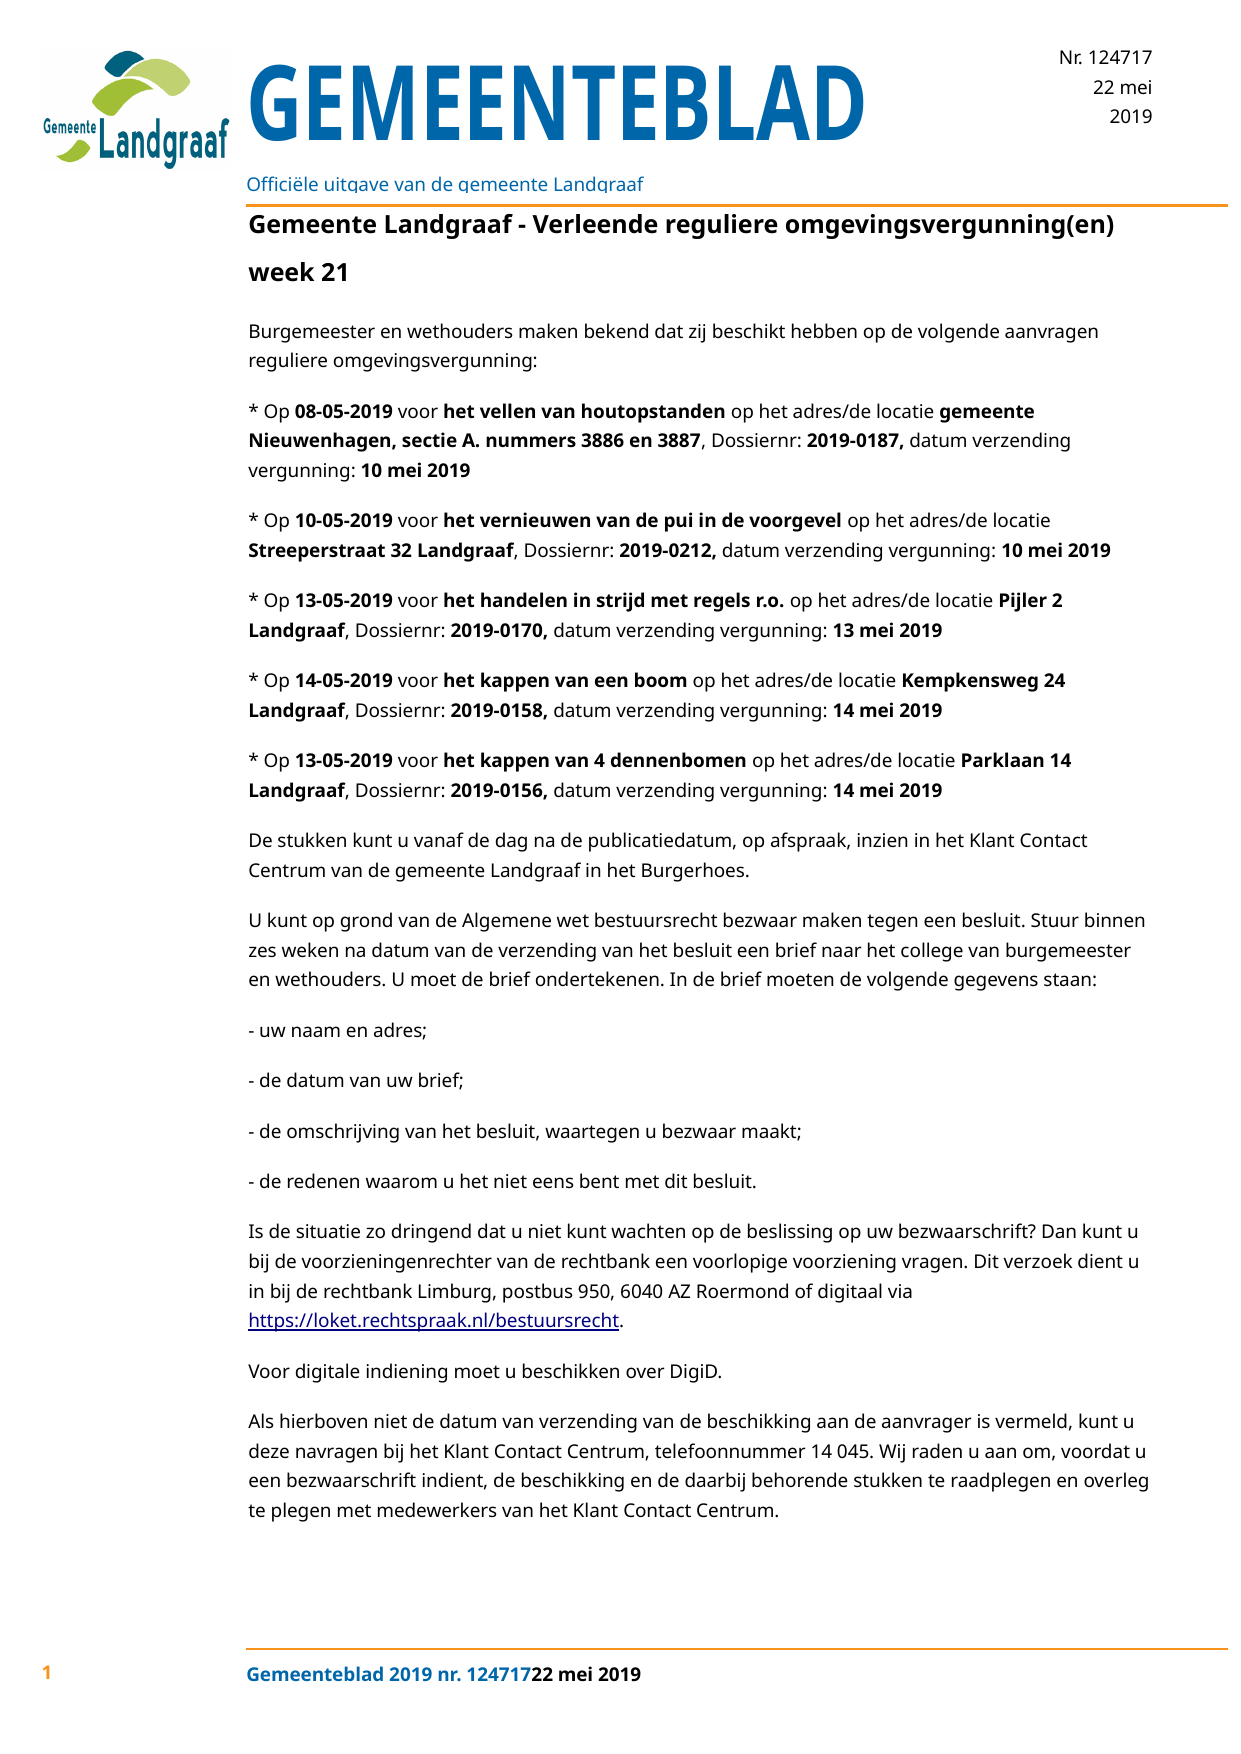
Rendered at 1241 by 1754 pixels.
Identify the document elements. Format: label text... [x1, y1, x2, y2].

text Is de situatie zo dringend dat u niet kunt wachten op de beslissing op uw bezwaarschrift? Dan kunt u bij de voorzieningenrechter van de rechtbank een voorlopige voorziening vragen. Dit verzoek dient u in bij de rechtbank Limburg, postbus 950, 6040 AZ Roermond of digitaal via https://loket.rechtspraak.nl/bestuursrecht. [248, 1219, 1152, 1333]
text - de redenen waarom u het niet eens bent met dit besluit. [248, 1168, 1152, 1194]
text - de omschrijving van het besluit, waartegen u bezwaar maakt; [248, 1118, 1152, 1144]
text Als hierboven niet de datum van verzending van de beschikking aan de aanvrager is vermeld, kunt u deze navragen bij het Klant Contact Centrum, telefoonnummer 14 045. Wij raden u aan om, voordat u een bezwaarschrift indient, de beschikking en de daarbij behorende stukken te raadplegen en overleg te plegen met medewerkers van het Klant Contact Centrum. [248, 1408, 1152, 1523]
text Burgemeester en wethouders maken bekend dat zij beschikt hebben op de volgende aanvragen reguliere omgevingsvergunning: [248, 318, 1152, 373]
picture [41, 47, 231, 172]
text * Op 08-05-2019 voor het vellen van houtopstanden op het adres/de locatie gemeente Nieuwenhagen, sectie A. nummers 3886 en 3887, Dossiernr: 2019-0187, datum verzending vergunning: 10 mei 2019 [248, 398, 1152, 483]
text * Op 13-05-2019 voor het handelen in strijd met regels r.o. op het adres/de locatie Pijler 2 Landgraaf, Dossiernr: 2019-0170, datum verzending vergunning: 13 mei 2019 [248, 587, 1152, 643]
text Voor digitale indiening moet u beschikken over DigiD. [248, 1358, 1152, 1384]
text * Op 14-05-2019 voor het kappen van een boom op het adres/de locatie Kempkensweg 24 Landgraaf, Dossiernr: 2019-0158, datum verzending vergunning: 14 mei 2019 [248, 667, 1152, 723]
text * Op 10-05-2019 voor het vernieuwen van de pui in de voorgevel op het adres/de locatie Streeperstraat 32 Landgraaf, Dossiernr: 2019-0212, datum verzending vergunning: 10 mei 2019 [248, 507, 1152, 563]
text - de datum van uw brief; [248, 1067, 1152, 1093]
text * Op 13-05-2019 voor het kappen van 4 dennenbomen op het adres/de locatie Parklaan 14 Landgraaf, Dossiernr: 2019-0156, datum verzending vergunning: 14 mei 2019 [248, 747, 1152, 803]
text De stukken kunt u vanaf de dag na de publicatiedatum, op afspraak, inzien in het Klant Contact Centrum van de gemeente Landgraaf in het Burgerhoes. [248, 827, 1152, 883]
text U kunt op grond van de Algemene wet bestuursrecht bezwaar maken tegen een besluit. Stuur binnen zes weken na datum van de verzending van het besluit een brief naar het college van burgemeester en wethouders. U moet de brief ondertekenen. In de brief moeten de volgende gegevens staan: [248, 907, 1152, 992]
text - uw naam en adres; [248, 1017, 1152, 1043]
text Gemeente Landgraaf - Verleende reguliere omgevingsvergunning(en) week 21 [248, 207, 1152, 288]
